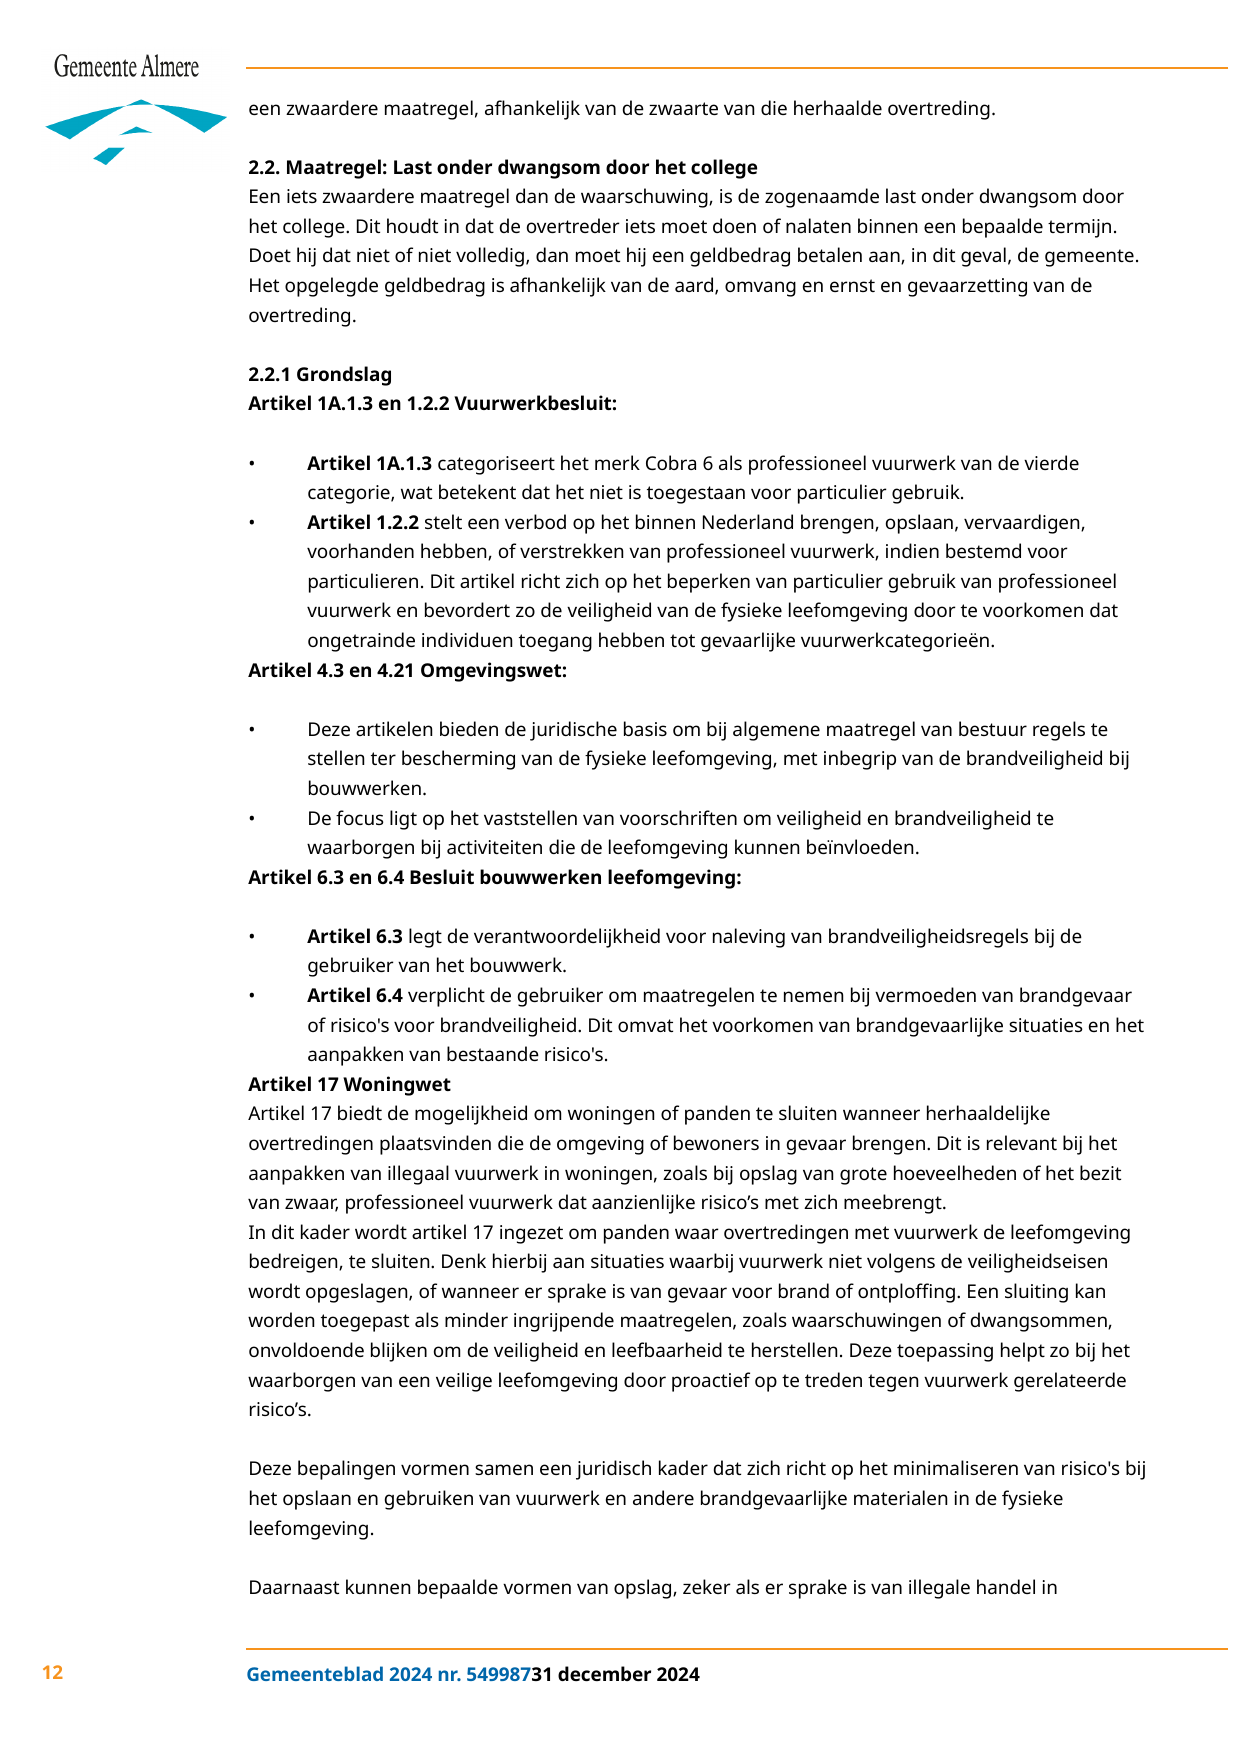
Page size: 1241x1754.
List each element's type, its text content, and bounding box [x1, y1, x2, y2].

text 2.2.1 Grondslag [248, 361, 1152, 387]
text Artikel 4.3 en 4.21 Omgevingswet: [248, 657, 1152, 683]
list Artikel 1A.1.3 categoriseert het merk Cobra 6 als professioneel vuurwerk van de vierde categorie, wat betekent dat het niet is toegestaan voor particulier gebruik. [248, 450, 1152, 505]
picture [41, 47, 231, 172]
text Artikel 17 Woningwet [248, 1071, 1152, 1097]
list De focus ligt op het vaststellen van voorschriften om veiligheid en brandveiligheid te waarborgen bij activiteiten die de leefomgeving kunnen beïnvloeden. [248, 805, 1152, 860]
text 2.2. Maatregel: Last onder dwangsom door het college [248, 154, 1152, 180]
list Deze artikelen bieden de juridische basis om bij algemene maatregel van bestuur regels te stellen ter bescherming van de fysieke leefomgeving, met inbegrip van de brandveiligheid bij bouwwerken. [248, 716, 1152, 801]
text In dit kader wordt artikel 17 ingezet om panden waar overtredingen met vuurwerk de leefomgeving bedreigen, te sluiten. Denk hierbij aan situaties waarbij vuurwerk niet volgens de veiligheidseisen wordt opgeslagen, of wanneer er sprake is van gevaar voor brand of ontploffing. Een sluiting kan worden toegepast als minder ingrijpende maatregelen, zoals waarschuwingen of dwangsommen, onvoldoende blijken om de veiligheid en leefbaarheid te herstellen. Deze toepassing helpt zo bij het waarborgen van een veilige leefomgeving door proactief op te treden tegen vuurwerk gerelateerde risico’s. [248, 1219, 1152, 1422]
text Daarnaast kunnen bepaalde vormen van opslag, zeker als er sprake is van illegale handel in [248, 1574, 1152, 1600]
list Artikel 6.4 verplicht de gebruiker om maatregelen te nemen bij vermoeden van brandgevaar of risico's voor brandveiligheid. Dit omvat het voorkomen van brandgevaarlijke situaties en het aanpakken van bestaande risico's. [248, 982, 1152, 1067]
text Artikel 17 biedt de mogelijkheid om woningen of panden te sluiten wanneer herhaaldelijke overtredingen plaatsvinden die de omgeving of bewoners in gevaar brengen. Dit is relevant bij het aanpakken van illegaal vuurwerk in woningen, zoals bij opslag van grote hoeveelheden of het bezit van zwaar, professioneel vuurwerk dat aanzienlijke risico’s met zich meebrengt. [248, 1101, 1152, 1215]
text Deze bepalingen vormen samen een juridisch kader dat zich richt op het minimaliseren van risico's bij het opslaan en gebruiken van vuurwerk en andere brandgevaarlijke materialen in de fysieke leefomgeving. [248, 1456, 1152, 1541]
text Een iets zwaardere maatregel dan de waarschuwing, is de zogenaamde last onder dwangsom door het college. Dit houdt in dat de overtreder iets moet doen of nalaten binnen een bepaalde termijn. Doet hij dat niet of niet volledig, dan moet hij een geldbedrag betalen aan, in dit geval, de gemeente. Het opgelegde geldbedrag is afhankelijk van de aard, omvang en ernst en gevaarzetting van de overtreding. [248, 183, 1152, 328]
list Artikel 6.3 legt de verantwoordelijkheid voor naleving van brandveiligheidsregels bij de gebruiker van het bouwwerk. [248, 923, 1152, 978]
list Artikel 1.2.2 stelt een verbod op het binnen Nederland brengen, opslaan, vervaardigen, voorhanden hebben, of verstrekken van professioneel vuurwerk, indien bestemd voor particulieren. Dit artikel richt zich op het beperken van particulier gebruik van professioneel vuurwerk en bevordert zo de veiligheid van de fysieke leefomgeving door te voorkomen dat ongetrainde individuen toegang hebben tot gevaarlijke vuurwerkcategorieën. [248, 509, 1152, 653]
text een zwaardere maatregel, afhankelijk van de zwaarte van die herhaalde overtreding. [248, 95, 1152, 121]
text Artikel 1A.1.3 en 1.2.2 Vuurwerkbesluit: [248, 391, 1152, 416]
text Artikel 6.3 en 6.4 Besluit bouwwerken leefomgeving: [248, 864, 1152, 890]
